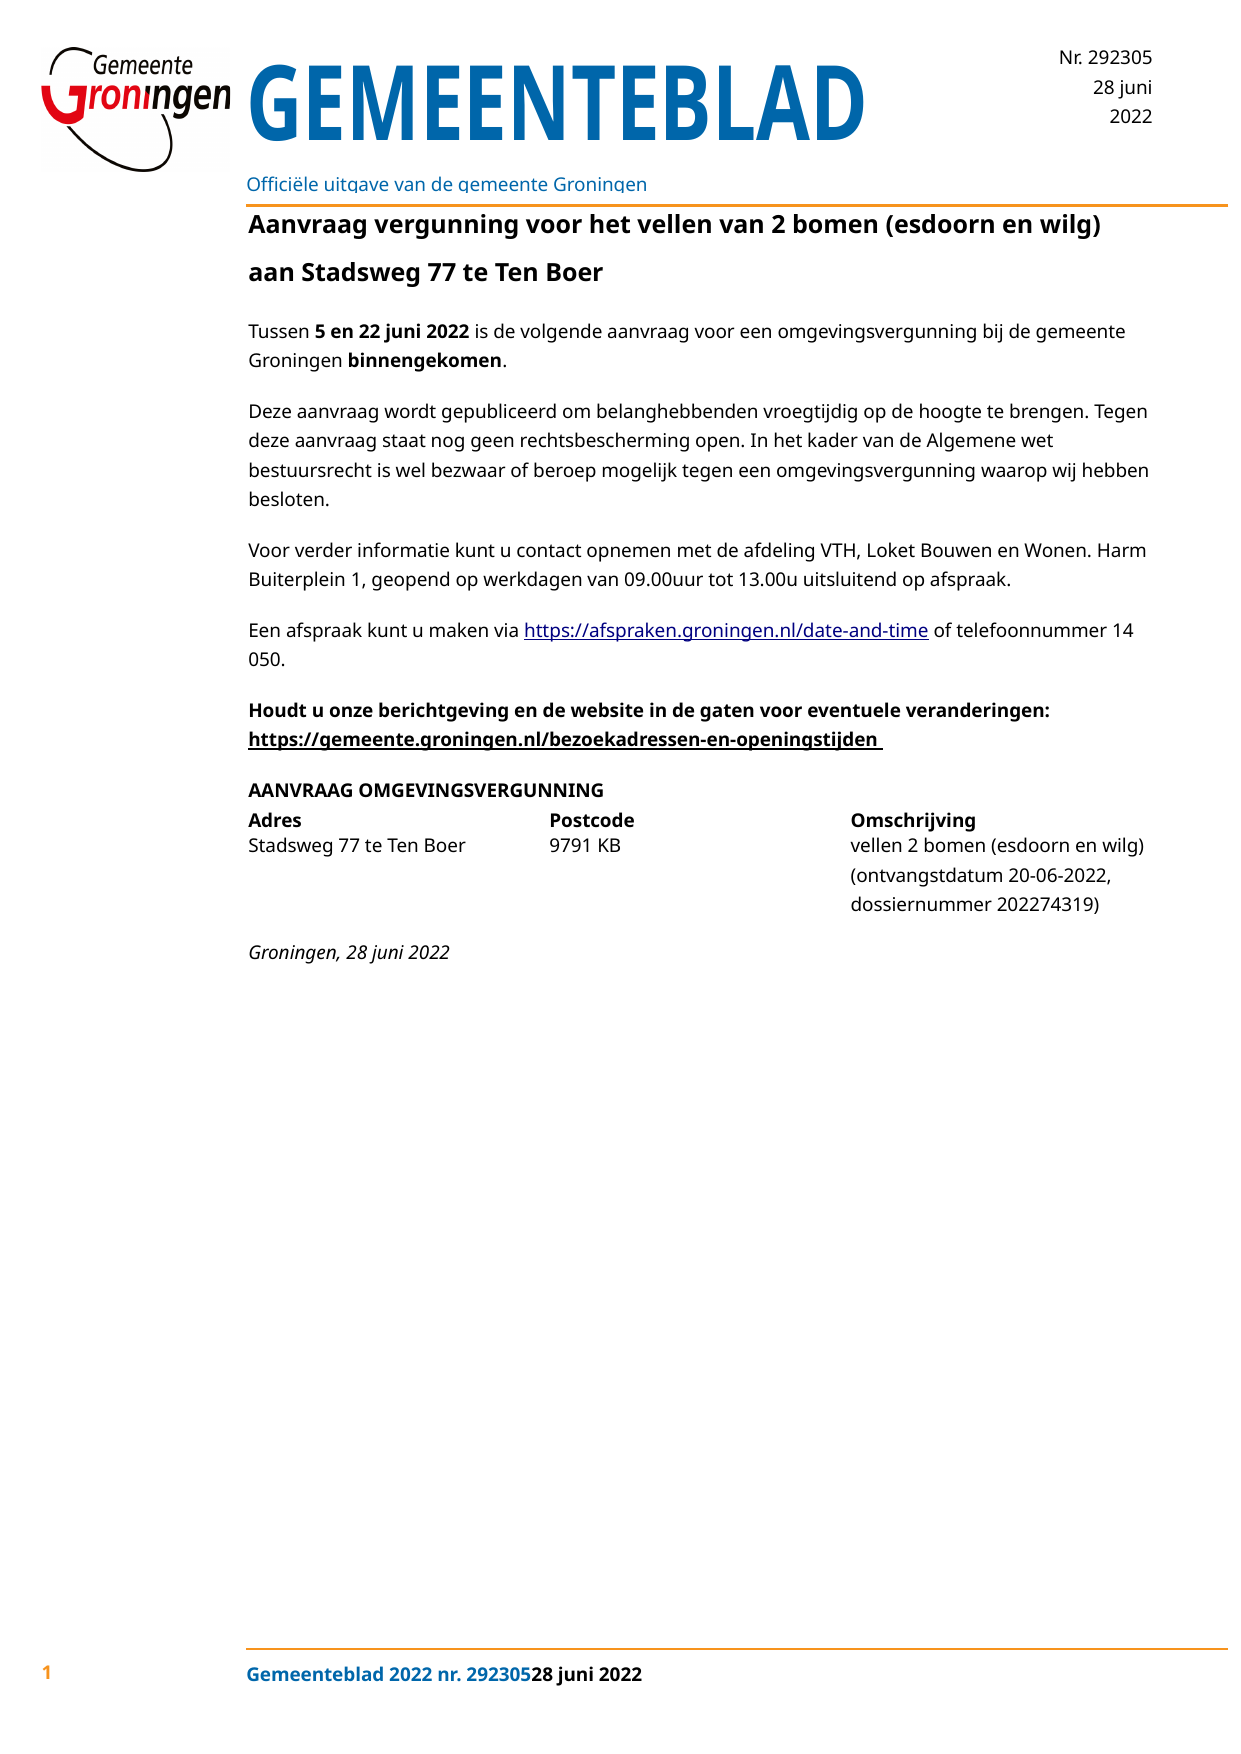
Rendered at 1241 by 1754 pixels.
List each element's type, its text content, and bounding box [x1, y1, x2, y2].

text Voor verder informatie kunt u contact opnemen met de afdeling VTH, Loket Bouwen en Wonen. Harm Buiterplein 1, geopend op werkdagen van 09.00uur tot 13.00u uitsluitend op afspraak. [248, 537, 1152, 592]
text Tussen 5 en 22 juni 2022 is de volgende aanvraag voor een omgevingsvergunning bij de gemeente Groningen binnengekomen. [248, 318, 1152, 373]
table_header Omschrijving [850, 807, 1152, 832]
table_header Adres [248, 807, 549, 832]
text Houdt u onze berichtgeving en de website in de gaten voor eventuele veranderingen: https://gemeente.groningen.nl/bezoekadressen-en-openingstijden [248, 697, 1152, 752]
text Aanvraag vergunning voor het vellen van 2 bomen (esdoorn en wilg) aan Stadsweg 77 te Ten Boer [248, 207, 1152, 288]
table_cell vellen 2 bomen (esdoorn en wilg) (ontvangstdatum 20-06-2022, dossiernummer 202274319) [850, 833, 1152, 917]
text Groningen, 28 juni 2022 [248, 939, 1152, 964]
table_cell Stadsweg 77 te Ten Boer [248, 833, 549, 917]
table_cell 9791 KB [549, 833, 850, 917]
text Deze aanvraag wordt gepubliceerd om belanghebbenden vroegtijdig op de hoogte te brengen. Tegen deze aanvraag staat nog geen rechtsbescherming open. In het kader van de Algemene wet bestuursrecht is wel bezwaar of beroep mogelijk tegen een omgevingsvergunning waarop wij hebben besloten. [248, 398, 1152, 512]
picture [41, 47, 231, 172]
text AANVRAAG OMGEVINGSVERGUNNING [248, 777, 1152, 803]
table_header Postcode [549, 807, 850, 832]
text Een afspraak kunt u maken via https://afspraken.groningen.nl/date-and-time of telefoonnummer 14 050. [248, 617, 1152, 672]
